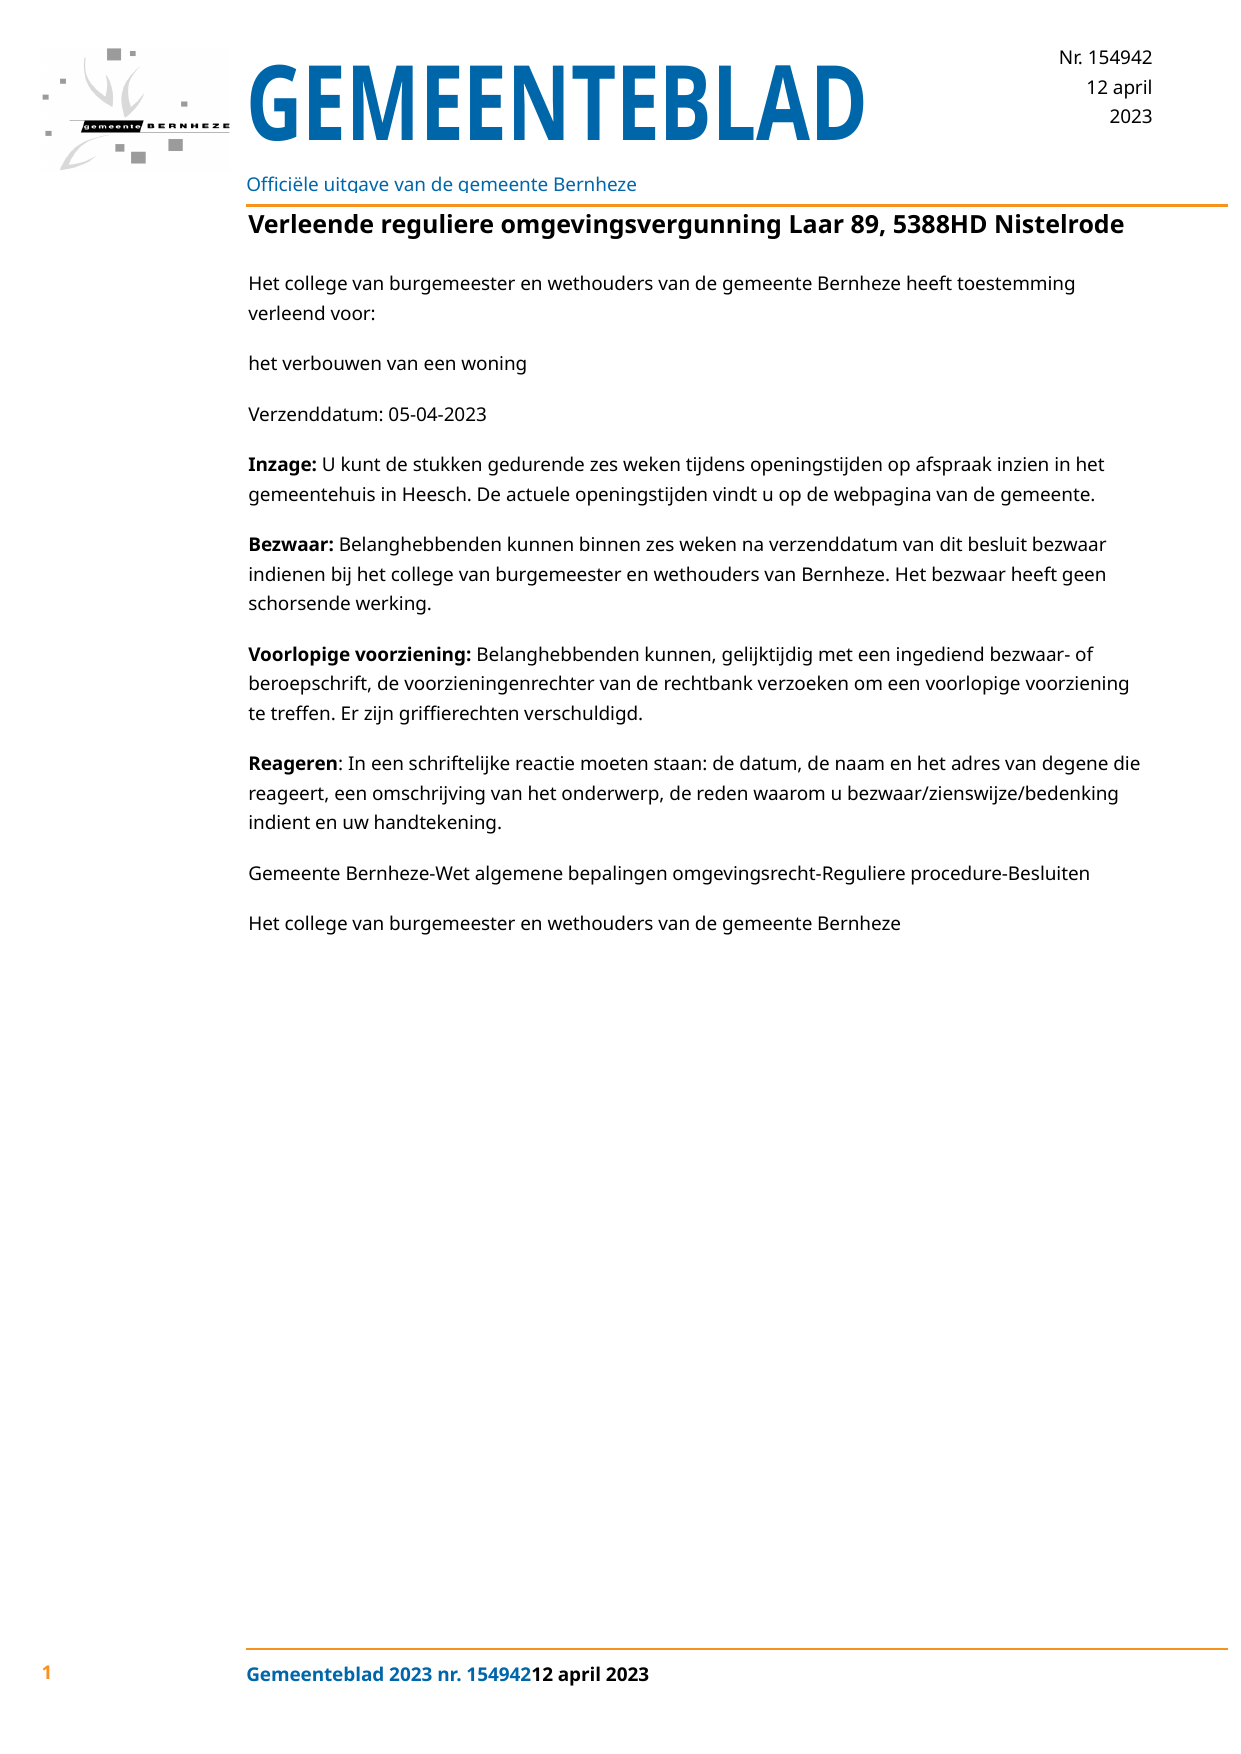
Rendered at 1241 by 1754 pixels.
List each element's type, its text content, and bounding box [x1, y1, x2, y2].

text Verleende reguliere omgevingsvergunning Laar 89, 5388HD Nistelrode [248, 207, 1152, 241]
text Inzage: U kunt de stukken gedurende zes weken tijdens openingstijden op afspraak inzien in het gemeentehuis in Heesch. De actuele openingstijden vindt u op de webpagina van de gemeente. [248, 451, 1152, 506]
text Het college van burgemeester en wethouders van de gemeente Bernheze heeft toestemming verleend voor: [248, 270, 1152, 326]
text Verzenddatum: 05-04-2023 [248, 401, 1152, 426]
text Voorlopige voorziening: Belanghebbenden kunnen, gelijktijdig met een ingediend bezwaar- of beroepschrift, de voorzieningenrechter van de rechtbank verzoeken om een voorlopige voorziening te treffen. Er zijn griffierechten verschuldigd. [248, 641, 1152, 726]
text Bezwaar: Belanghebbenden kunnen binnen zes weken na verzenddatum van dit besluit bezwaar indienen bij het college van burgemeester en wethouders van Bernheze. Het bezwaar heeft geen schorsende werking. [248, 531, 1152, 616]
text Gemeente Bernheze-Wet algemene bepalingen omgevingsrecht-Reguliere procedure-Besluiten [248, 860, 1152, 886]
text Het college van burgemeester en wethouders van de gemeente Bernheze [248, 910, 1152, 936]
picture [41, 47, 231, 172]
text het verbouwen van een woning [248, 350, 1152, 376]
text Reageren: In een schriftelijke reactie moeten staan: de datum, de naam en het adres van degene die reageert, een omschrijving van het onderwerp, de reden waarom u bezwaar/zienswijze/bedenking indient en uw handtekening. [248, 750, 1152, 835]
